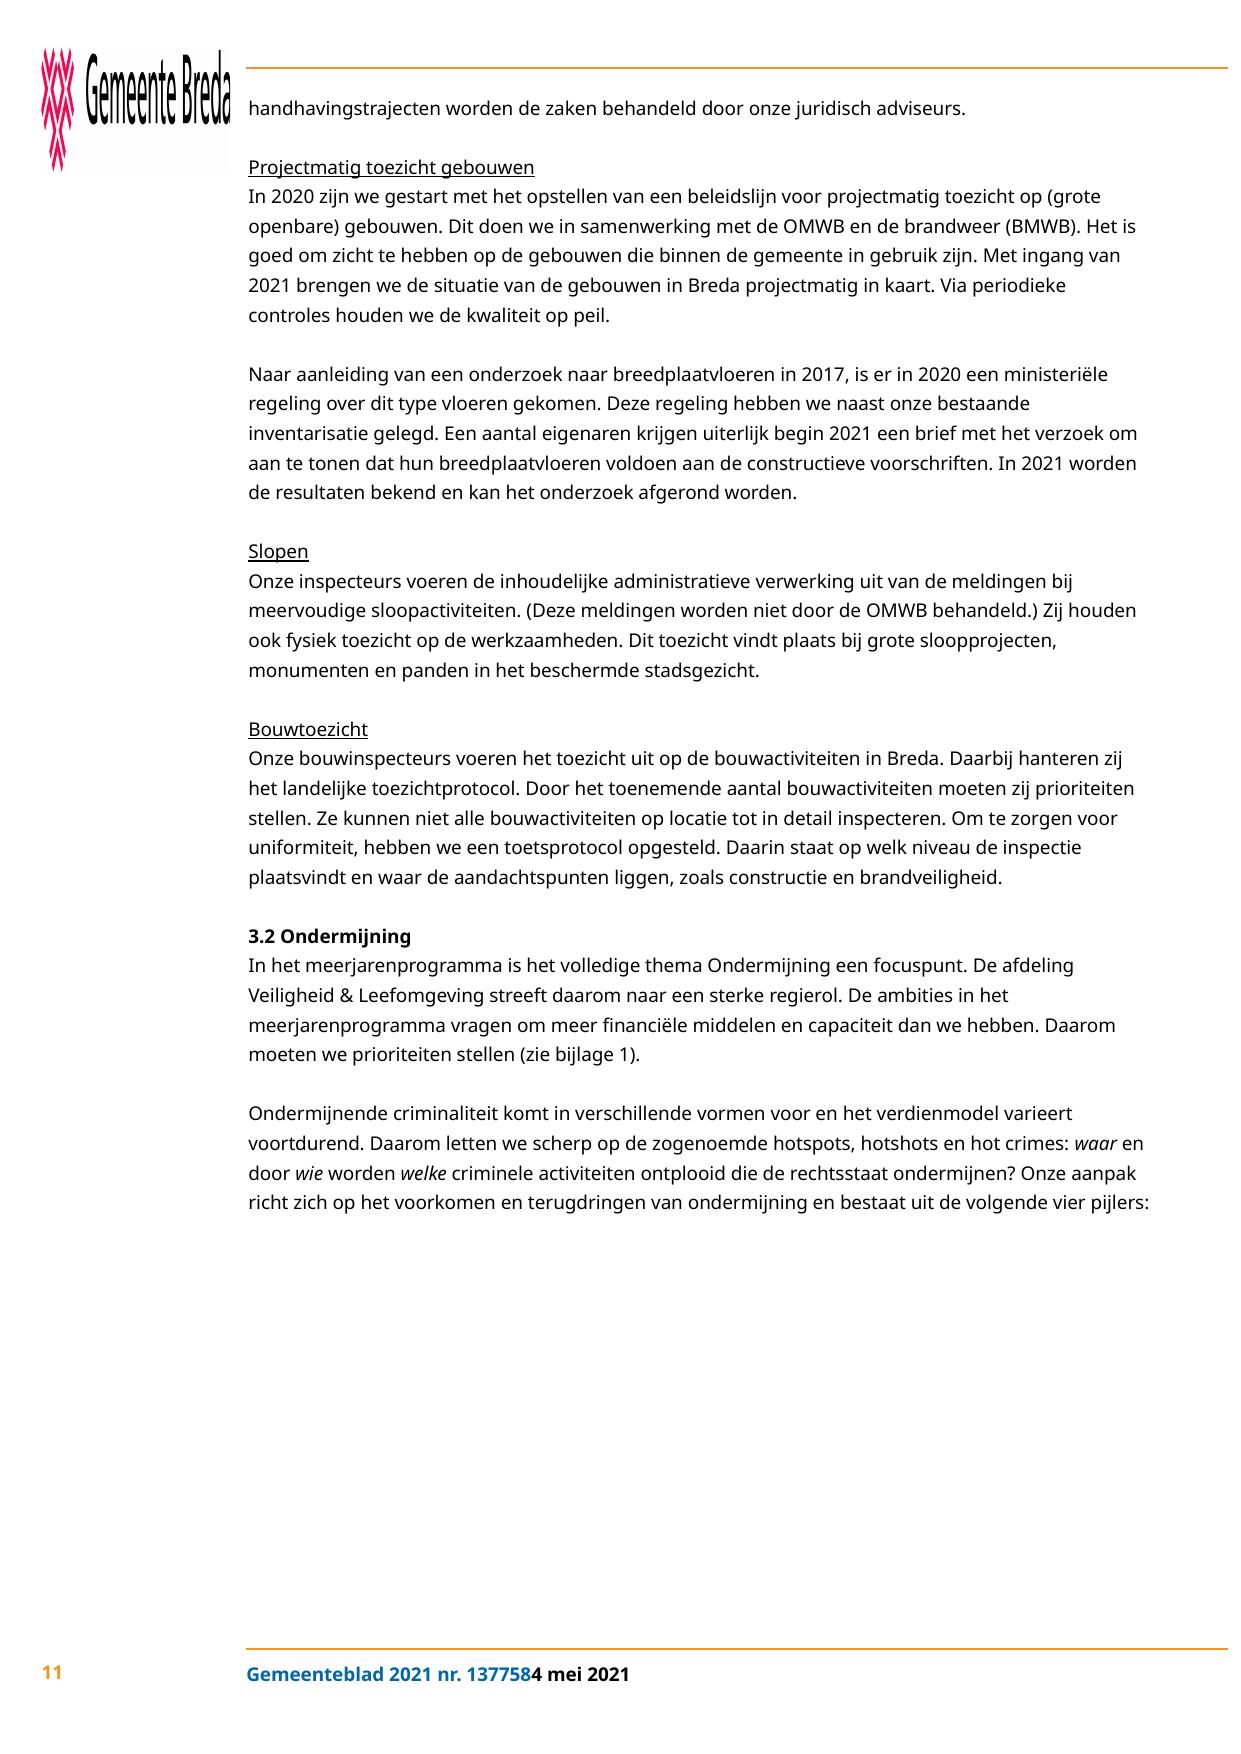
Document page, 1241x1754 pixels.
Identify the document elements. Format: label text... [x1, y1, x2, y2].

text Ondermijnende criminaliteit komt in verschillende vormen voor en het verdienmodel varieert voortdurend. Daarom letten we scherp op de zogenoemde hotspots, hotshots en hot crimes: waar en door wie worden welke criminele activiteiten ontplooid die de rechtsstaat ondermijnen? Onze aanpak richt zich op het voorkomen en terugdringen van ondermijning en bestaat uit de volgende vier pijlers: [248, 1101, 1152, 1215]
text Onze bouwinspecteurs voeren het toezicht uit op de bouwactiviteiten in Breda. Daarbij hanteren zij het landelijke toezichtprotocol. Door het toenemende aantal bouwactiviteiten moeten zij prioriteiten stellen. Ze kunnen niet alle bouwactiviteiten op locatie tot in detail inspecteren. Om te zorgen voor uniformiteit, hebben we een toetsprotocol opgesteld. Daarin staat op welk niveau de inspectie plaatsvindt en waar de aandachtspunten liggen, zoals constructie en brandveiligheid. [248, 746, 1152, 890]
text Naar aanleiding van een onderzoek naar breedplaatvloeren in 2017, is er in 2020 een ministeriële regeling over dit type vloeren gekomen. Deze regeling hebben we naast onze bestaande inventarisatie gelegd. Een aantal eigenaren krijgen uiterlijk begin 2021 een brief met het verzoek om aan te tonen dat hun breedplaatvloeren voldoen aan de constructieve voorschriften. In 2021 worden de resultaten bekend en kan het onderzoek afgerond worden. [248, 361, 1152, 505]
text In 2020 zijn we gestart met het opstellen van een beleidslijn voor projectmatig toezicht op (grote openbare) gebouwen. Dit doen we in samenwerking met de OMWB en de brandweer (BMWB). Het is goed om zicht te hebben op de gebouwen die binnen de gemeente in gebruik zijn. Met ingang van 2021 brengen we de situatie van de gebouwen in Breda projectmatig in kaart. Via periodieke controles houden we de kwaliteit op peil. [248, 183, 1152, 328]
text 3.2 Ondermijning [248, 923, 1152, 949]
text In het meerjarenprogramma is het volledige thema Ondermijning een focuspunt. De afdeling Veiligheid & Leefomgeving streeft daarom naar een sterke regierol. De ambities in het meerjarenprogramma vragen om meer financiële middelen en capaciteit dan we hebben. Daarom moeten we prioriteiten stellen (zie bijlage 1). [248, 953, 1152, 1067]
text Onze inspecteurs voeren de inhoudelijke administratieve verwerking uit van de meldingen bij meervoudige sloopactiviteiten. (Deze meldingen worden niet door de OMWB behandeld.) Zij houden ook fysiek toezicht op de werkzaamheden. Dit toezicht vindt plaats bij grote sloopprojecten, monumenten en panden in het beschermde stadsgezicht. [248, 568, 1152, 683]
text Slopen [248, 538, 1152, 564]
text handhavingstrajecten worden de zaken behandeld door onze juridisch adviseurs. [248, 95, 1152, 121]
text Bouwtoezicht [248, 716, 1152, 742]
picture [41, 47, 231, 172]
text Projectmatig toezicht gebouwen [248, 154, 1152, 180]
